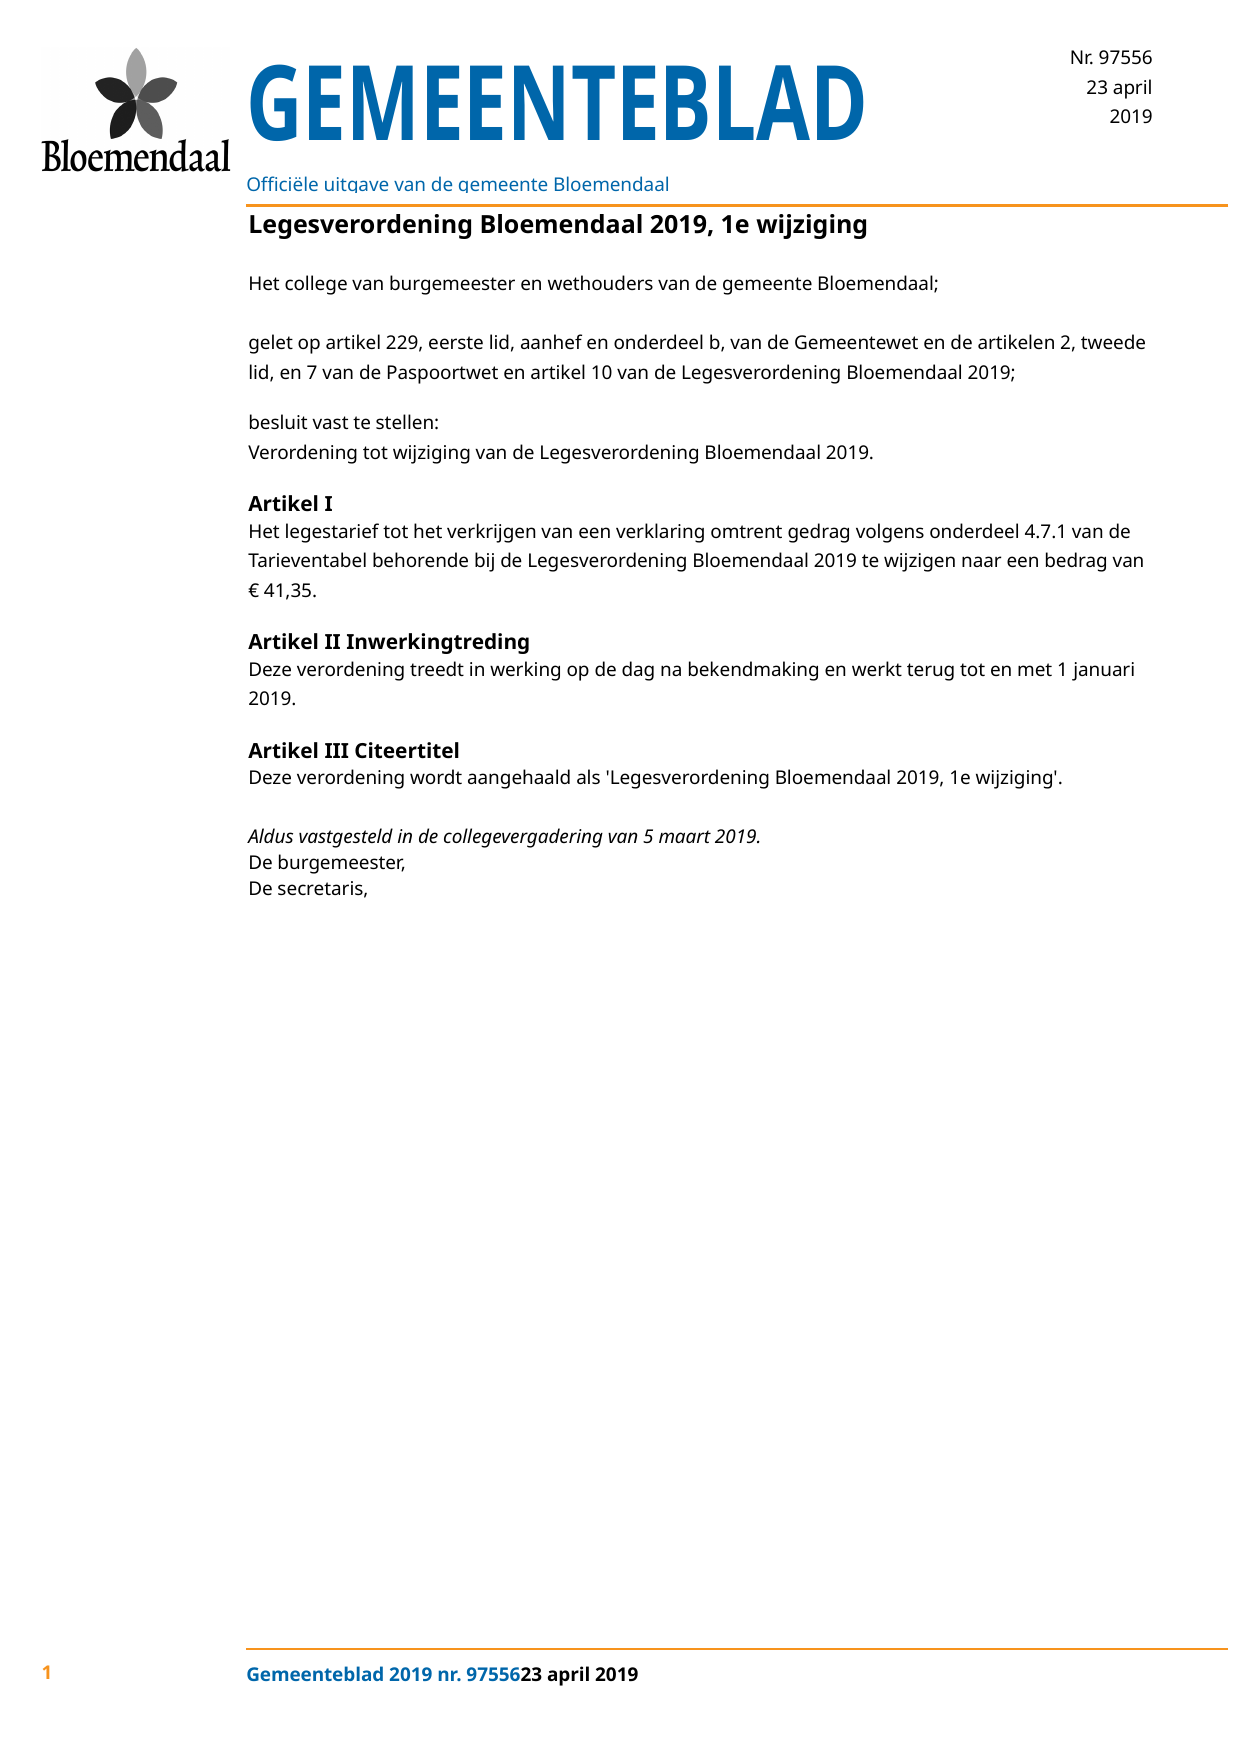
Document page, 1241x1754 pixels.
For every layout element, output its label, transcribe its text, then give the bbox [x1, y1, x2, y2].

text Verordening tot wijziging van de Legesverordening Bloemendaal 2019. [248, 439, 1152, 465]
text De burgemeester, [248, 849, 1152, 875]
text Legesverordening Bloemendaal 2019, 1e wijziging [248, 207, 1152, 241]
text Artikel I [248, 489, 1152, 518]
picture [41, 47, 231, 172]
text Artikel III Citeertitel [248, 736, 1152, 764]
text Aldus vastgesteld in de collegevergadering van 5 maart 2019. [248, 823, 1152, 849]
text gelet op artikel 229, eerste lid, aanhef en onderdeel b, van de Gemeentewet en de artikelen 2, tweede lid, en 7 van de Paspoortwet en artikel 10 van de Legesverordening Bloemendaal 2019; [248, 329, 1152, 385]
text Deze verordening wordt aangehaald als 'Legesverordening Bloemendaal 2019, 1e wijziging'. [248, 764, 1152, 790]
text Artikel II Inwerkingtreding [248, 627, 1152, 656]
text Het college van burgemeester en wethouders van de gemeente Bloemendaal; [248, 270, 1152, 296]
text Het legestarief tot het verkrijgen van een verklaring omtrent gedrag volgens onderdeel 4.7.1 van de Tarieventabel behorende bij de Legesverordening Bloemendaal 2019 te wijzigen naar een bedrag van € 41,35. [248, 518, 1152, 603]
text Deze verordening treedt in werking op de dag na bekendmaking en werkt terug tot en met 1 januari 2019. [248, 656, 1152, 711]
text besluit vast te stellen: [248, 409, 1152, 435]
text De secretaris, [248, 875, 1152, 901]
